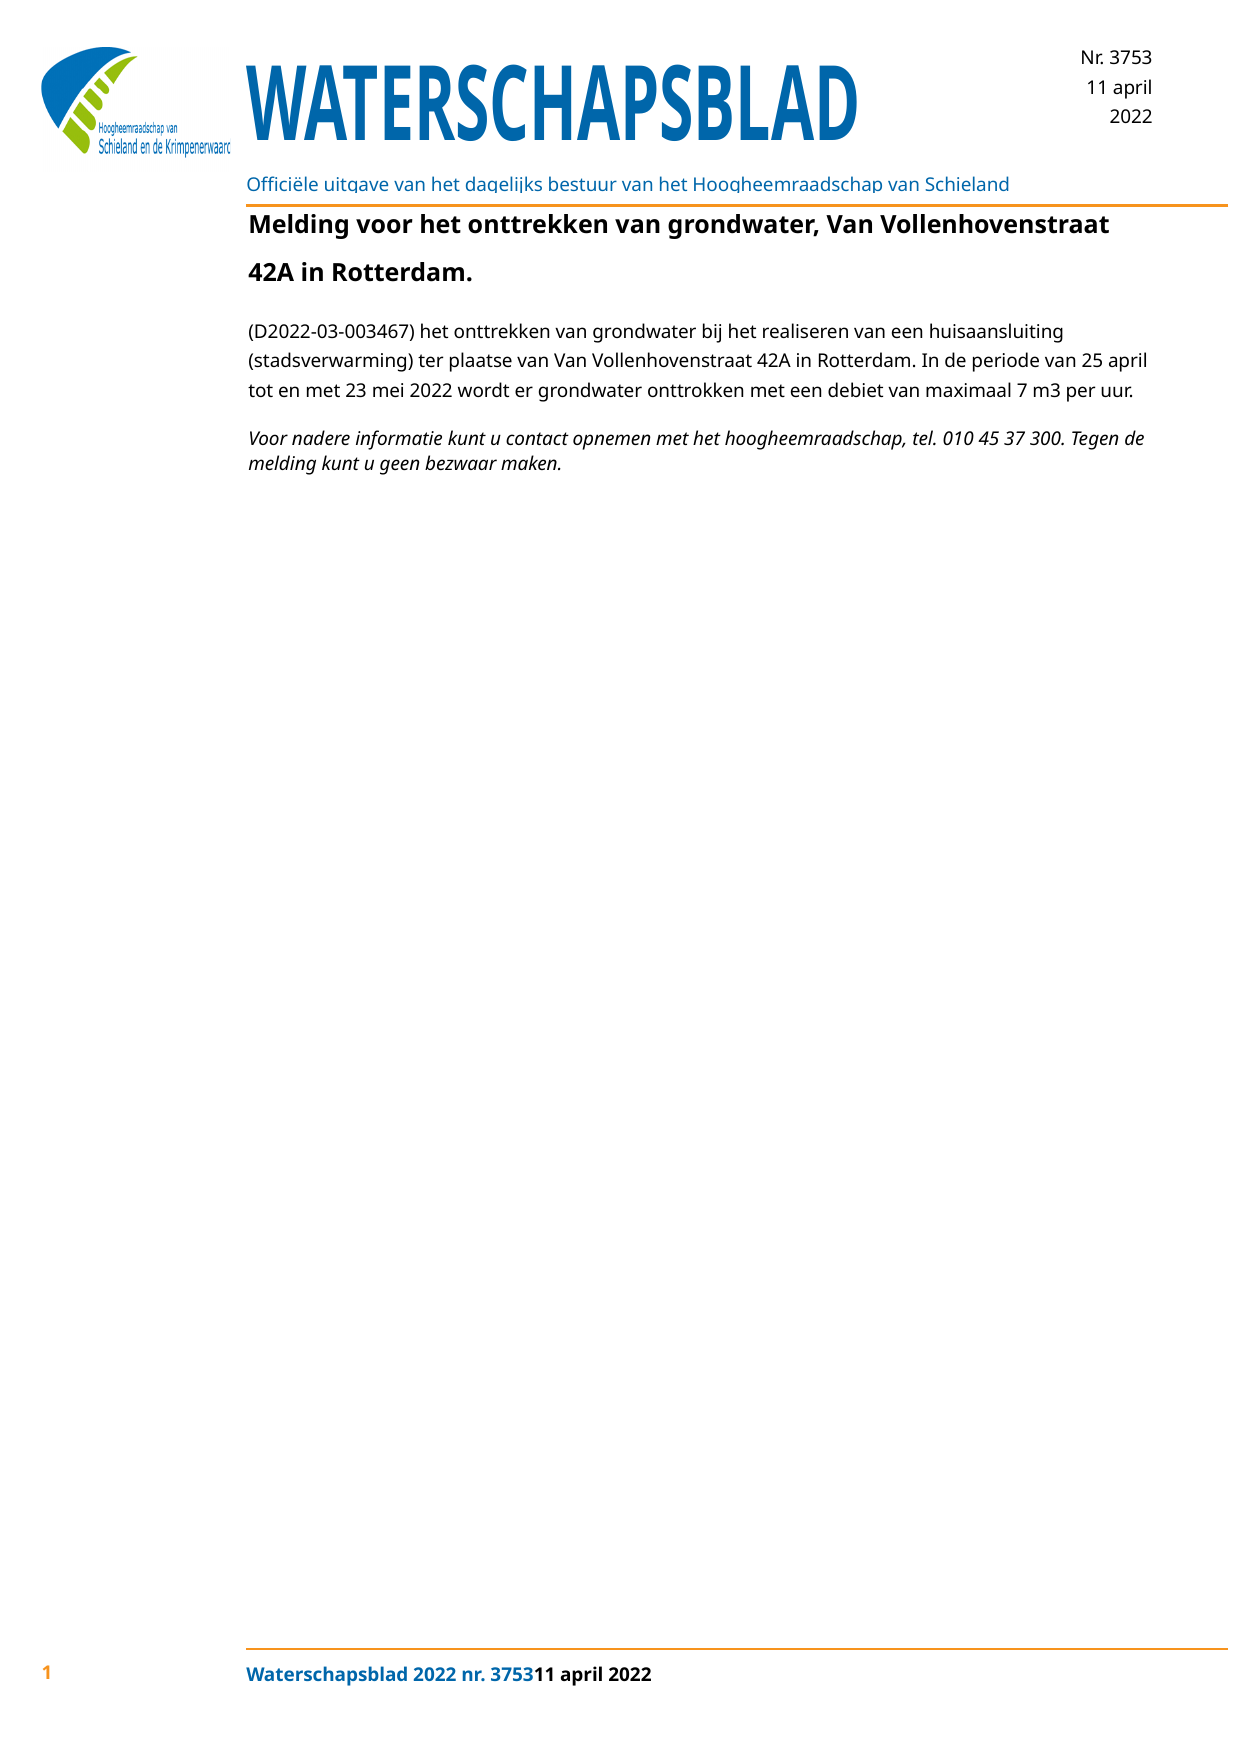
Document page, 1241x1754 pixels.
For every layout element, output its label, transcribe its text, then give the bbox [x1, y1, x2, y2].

text Melding voor het onttrekken van grondwater, Van Vollenhovenstraat 42A in Rotterdam. [248, 207, 1152, 288]
text Voor nadere informatie kunt u contact opnemen met het hoogheemraadschap, tel. 010 45 37 300. Tegen de melding kunt u geen bezwaar maken. [248, 425, 1152, 476]
text (D2022-03-003467) het onttrekken van grondwater bij het realiseren van een huisaansluiting (stadsverwarming) ter plaatse van Van Vollenhovenstraat 42A in Rotterdam. In de periode van 25 april tot en met 23 mei 2022 wordt er grondwater onttrokken met een debiet van maximaal 7 m3 per uur. [248, 318, 1152, 403]
picture [41, 47, 231, 172]
